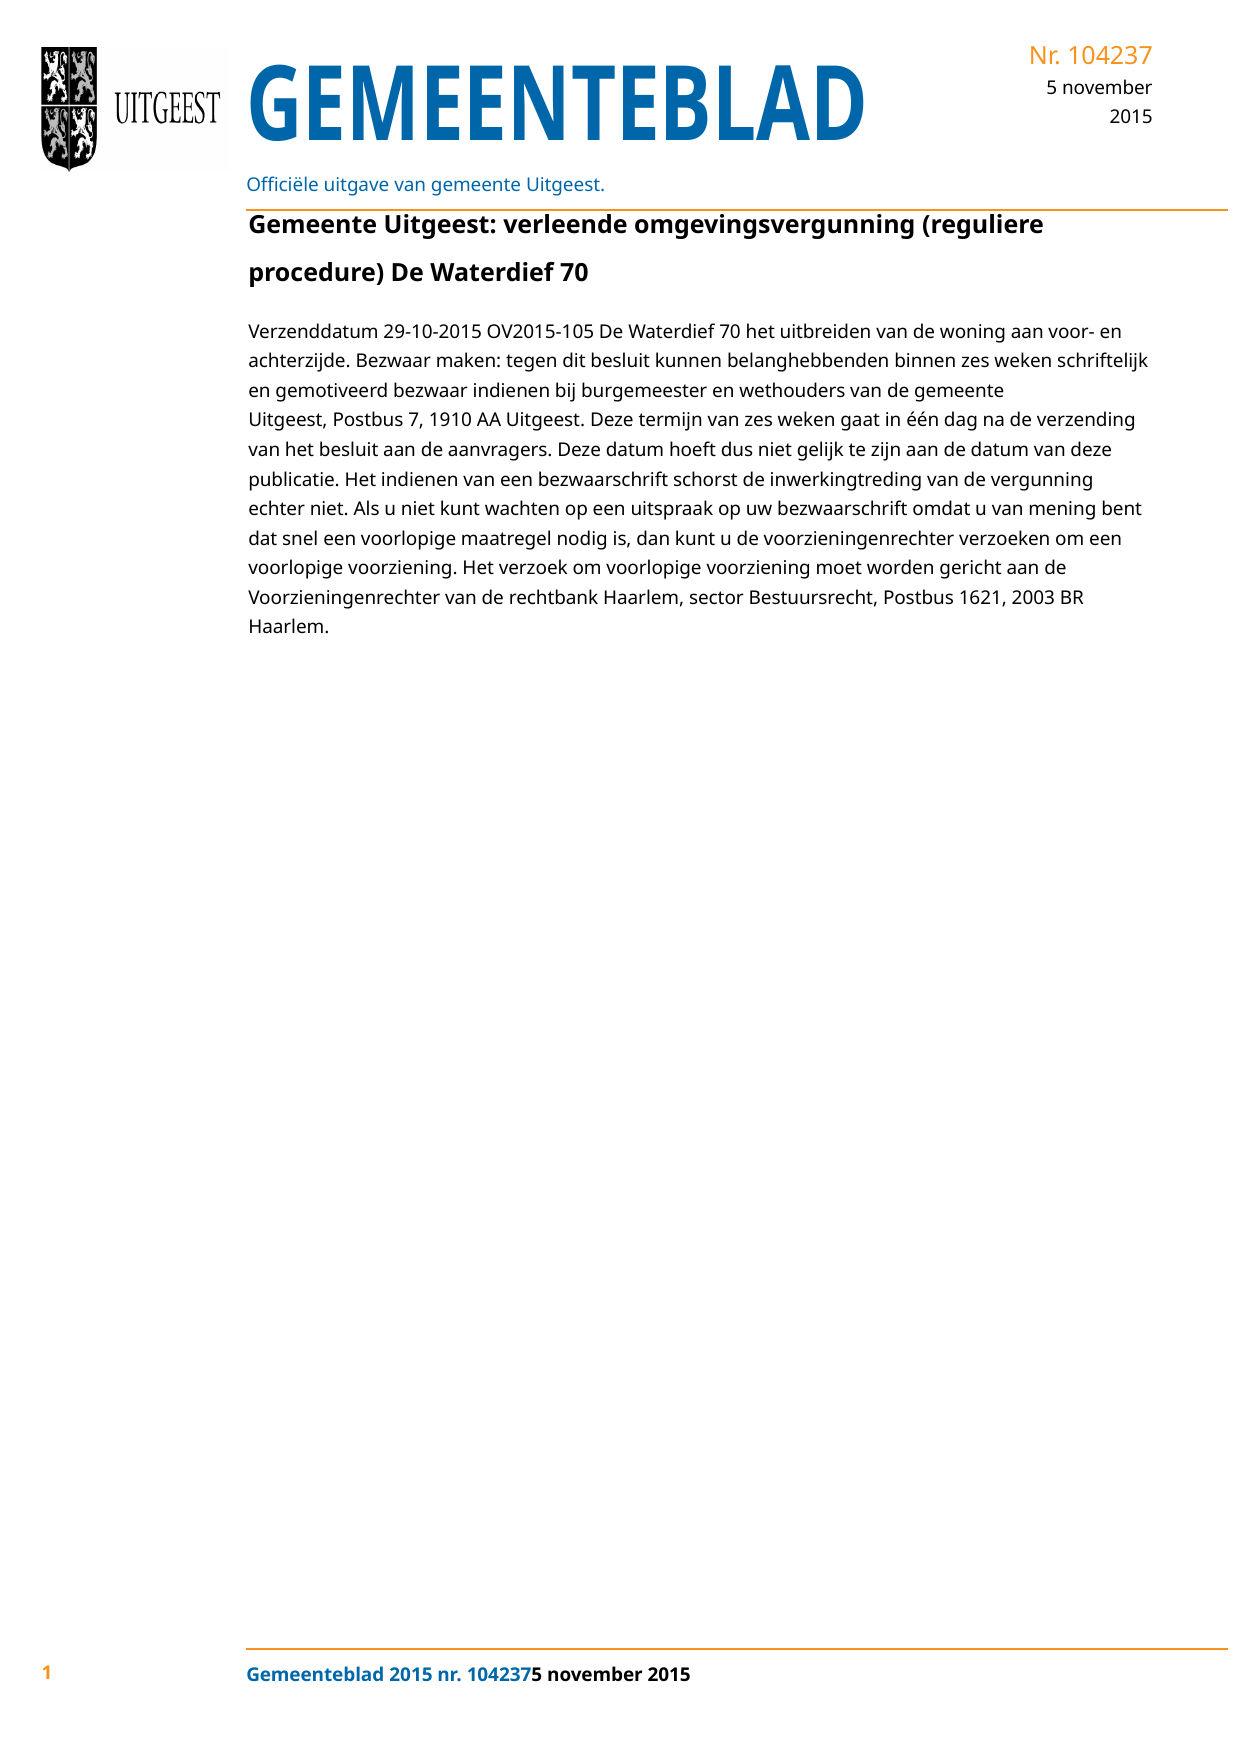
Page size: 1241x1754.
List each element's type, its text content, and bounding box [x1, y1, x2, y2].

text Gemeente Uitgeest: verleende omgevingsvergunning (reguliere procedure) De Waterdief 70 [248, 211, 1152, 288]
picture [41, 47, 231, 172]
text Verzenddatum 29-10-2015 OV2015-105 De Waterdief 70 het uitbreiden van de woning aan voor- en achterzijde. Bezwaar maken: tegen dit besluit kunnen belanghebbenden binnen zes weken schriftelijk en gemotiveerd bezwaar indienen bij burgemeester en wethouders van de gemeente Uitgeest, Postbus 7, 1910 AA Uitgeest. Deze termijn van zes weken gaat in één dag na de verzending van het besluit aan de aanvragers. Deze datum hoeft dus niet gelijk te zijn aan de datum van deze publicatie. Het indienen van een bezwaarschrift schorst de inwerkingtreding van de vergunning echter niet. Als u niet kunt wachten op een uitspraak op uw bezwaarschrift omdat u van mening bent dat snel een voorlopige maatregel nodig is, dan kunt u de voorzieningenrechter verzoeken om een voorlopige voorziening. Het verzoek om voorlopige voorziening moet worden gericht aan de Voorzieningenrechter van de rechtbank Haarlem, sector Bestuursrecht, Postbus 1621, 2003 BR Haarlem. [248, 318, 1152, 639]
